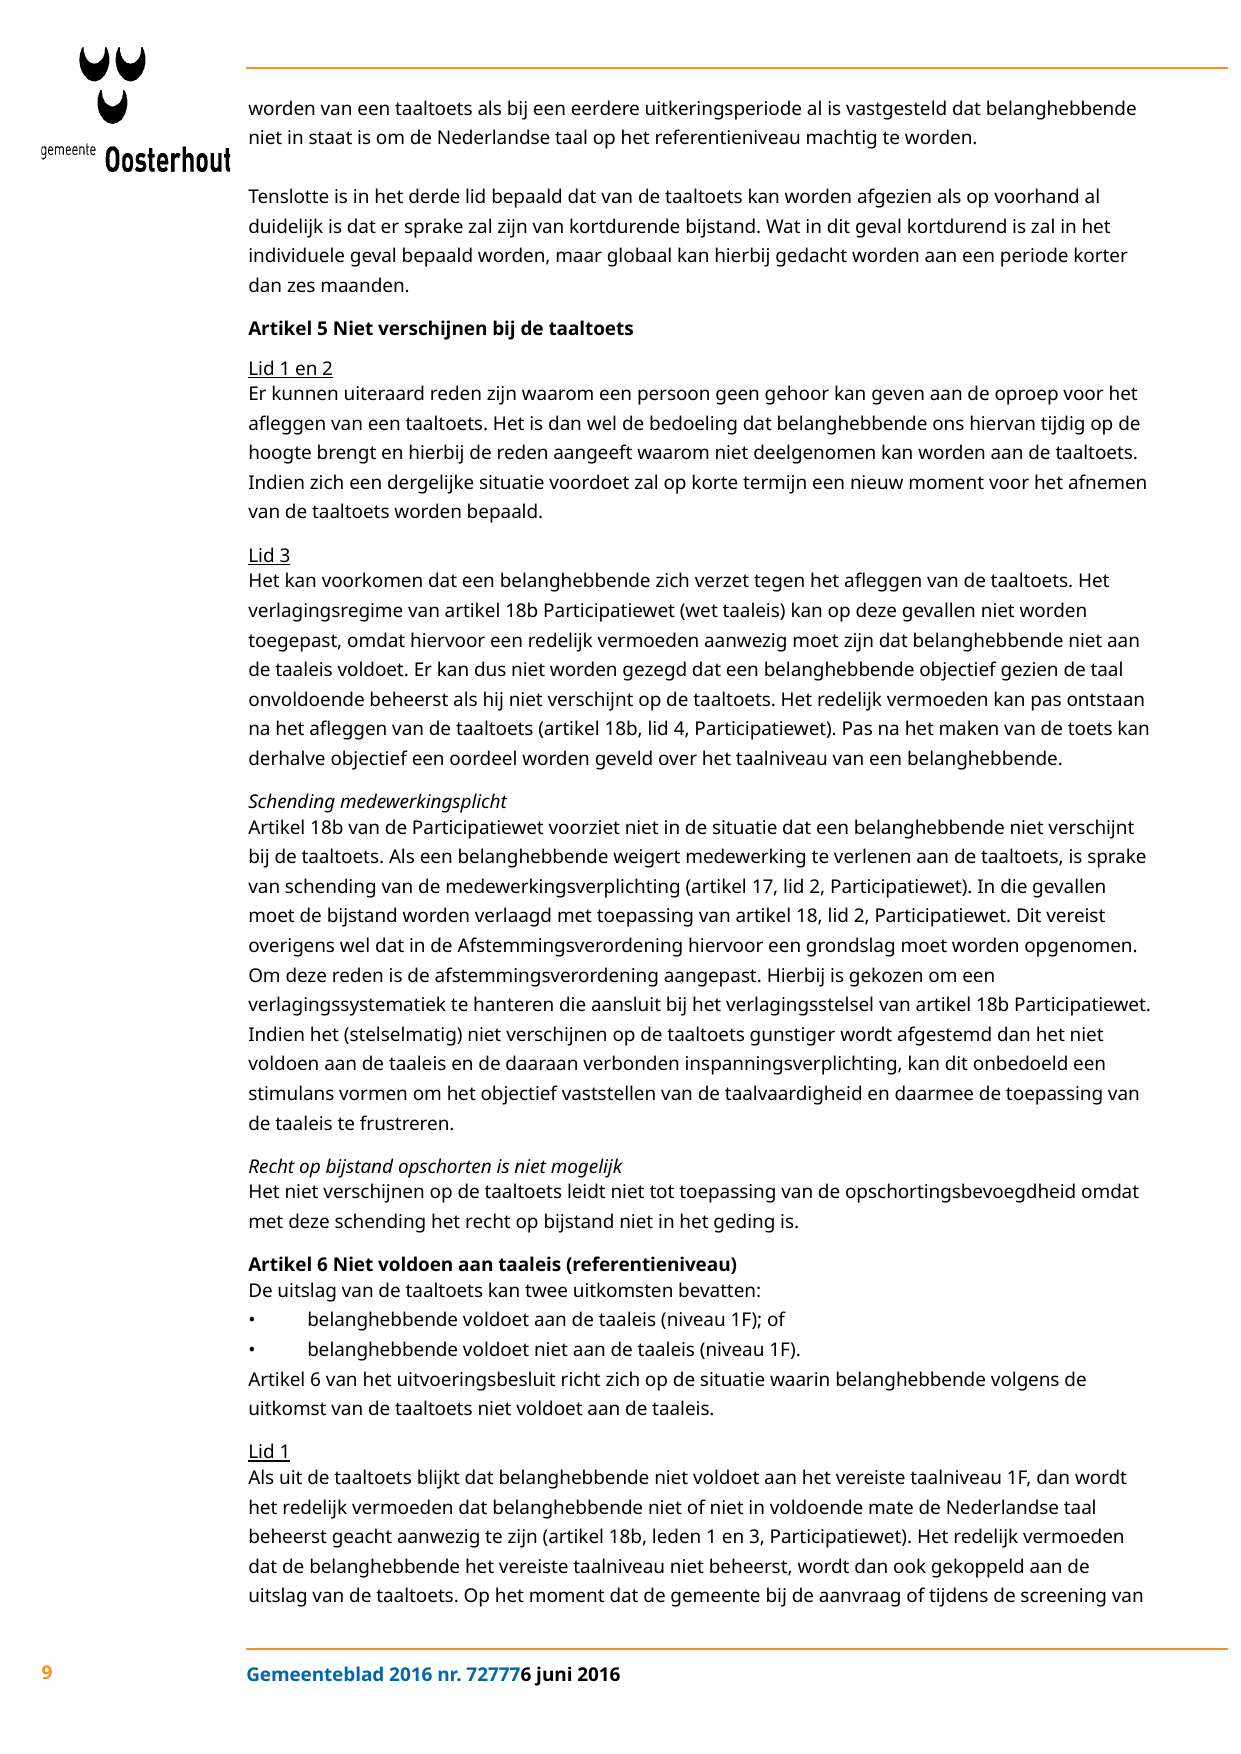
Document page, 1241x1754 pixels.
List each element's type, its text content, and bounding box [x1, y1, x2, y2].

text Artikel 5 Niet verschijnen bij de taaltoets [248, 315, 1152, 341]
text Artikel 6 van het uitvoeringsbesluit richt zich op de situatie waarin belanghebbende volgens de uitkomst van de taaltoets niet voldoet aan de taaleis. [248, 1366, 1152, 1421]
text Het niet verschijnen op de taaltoets leidt niet tot toepassing van de opschortingsbevoegdheid omdat met deze schending het recht op bijstand niet in het geding is. [248, 1179, 1152, 1234]
text Als uit de taaltoets blijkt dat belanghebbende niet voldoet aan het vereiste taalniveau 1F, dan wordt het redelijk vermoeden dat belanghebbende niet of niet in voldoende mate de Nederlandse taal beheerst geacht aanwezig te zijn (artikel 18b, leden 1 en 3, Participatiewet). Het redelijk vermoeden dat de belanghebbende het vereiste taalniveau niet beheerst, wordt dan ook gekoppeld aan de uitslag van de taaltoets. Op het moment dat de gemeente bij de aanvraag of tijdens de screening van [248, 1464, 1152, 1608]
picture [41, 47, 231, 172]
text Schending medewerkingsplicht [248, 788, 1152, 814]
text Tenslotte is in het derde lid bepaald dat van de taaltoets kan worden afgezien als op voorhand al duidelijk is dat er sprake zal zijn van kortdurende bijstand. Wat in dit geval kortdurend is zal in het individuele geval bepaald worden, maar globaal kan hierbij gedacht worden aan een periode korter dan zes maanden. [248, 183, 1152, 298]
text De uitslag van de taaltoets kan twee uitkomsten bevatten: [248, 1277, 1152, 1303]
text worden van een taaltoets als bij een eerdere uitkeringsperiode al is vastgesteld dat belanghebbende niet in staat is om de Nederlandse taal op het referentieniveau machtig te worden. [248, 95, 1152, 150]
list belanghebbende voldoet aan de taaleis (niveau 1F); of [248, 1307, 1152, 1332]
text Het kan voorkomen dat een belanghebbende zich verzet tegen het afleggen van de taaltoets. Het verlagingsregime van artikel 18b Participatiewet (wet taaleis) kan op deze gevallen niet worden toegepast, omdat hiervoor een redelijk vermoeden aanwezig moet zijn dat belanghebbende niet aan de taaleis voldoet. Er kan dus niet worden gezegd dat een belanghebbende objectief gezien de taal onvoldoende beheerst als hij niet verschijnt op de taaltoets. Het redelijk vermoeden kan pas ontstaan na het afleggen van de taaltoets (artikel 18b, lid 4, Participatiewet). Pas na het maken van de toets kan derhalve objectief een oordeel worden geveld over het taalniveau van een belanghebbende. [248, 568, 1152, 771]
text Lid 1 [248, 1438, 1152, 1464]
list belanghebbende voldoet niet aan de taaleis (niveau 1F). [248, 1336, 1152, 1362]
text Artikel 6 Niet voldoen aan taaleis (referentieniveau) [248, 1251, 1152, 1277]
text Recht op bijstand opschorten is niet mogelijk [248, 1153, 1152, 1179]
text Artikel 18b van de Participatiewet voorziet niet in de situatie dat een belanghebbende niet verschijnt bij de taaltoets. Als een belanghebbende weigert medewerking te verlenen aan de taaltoets, is sprake van schending van de medewerkingsverplichting (artikel 17, lid 2, Participatiewet). In die gevallen moet de bijstand worden verlaagd met toepassing van artikel 18, lid 2, Participatiewet. Dit vereist overigens wel dat in de Afstemmingsverordening hiervoor een grondslag moet worden opgenomen. Om deze reden is de afstemmingsverordening aangepast. Hierbij is gekozen om een verlagingssystematiek te hanteren die aansluit bij het verlagingsstelsel van artikel 18b Participatiewet. Indien het (stelselmatig) niet verschijnen op de taaltoets gunstiger wordt afgestemd dan het niet voldoen aan de taaleis en de daaraan verbonden inspanningsverplichting, kan dit onbedoeld een stimulans vormen om het objectief vaststellen van de taalvaardigheid en daarmee de toepassing van de taaleis te frustreren. [248, 814, 1152, 1136]
text Er kunnen uiteraard reden zijn waarom een persoon geen gehoor kan geven aan de oproep voor het afleggen van een taaltoets. Het is dan wel de bedoeling dat belanghebbende ons hiervan tijdig op de hoogte brengt en hierbij de reden aangeeft waarom niet deelgenomen kan worden aan de taaltoets. Indien zich een dergelijke situatie voordoet zal op korte termijn een nieuw moment voor het afnemen van de taaltoets worden bepaald. [248, 380, 1152, 524]
text Lid 3 [248, 542, 1152, 568]
text Lid 1 en 2 [248, 355, 1152, 380]
